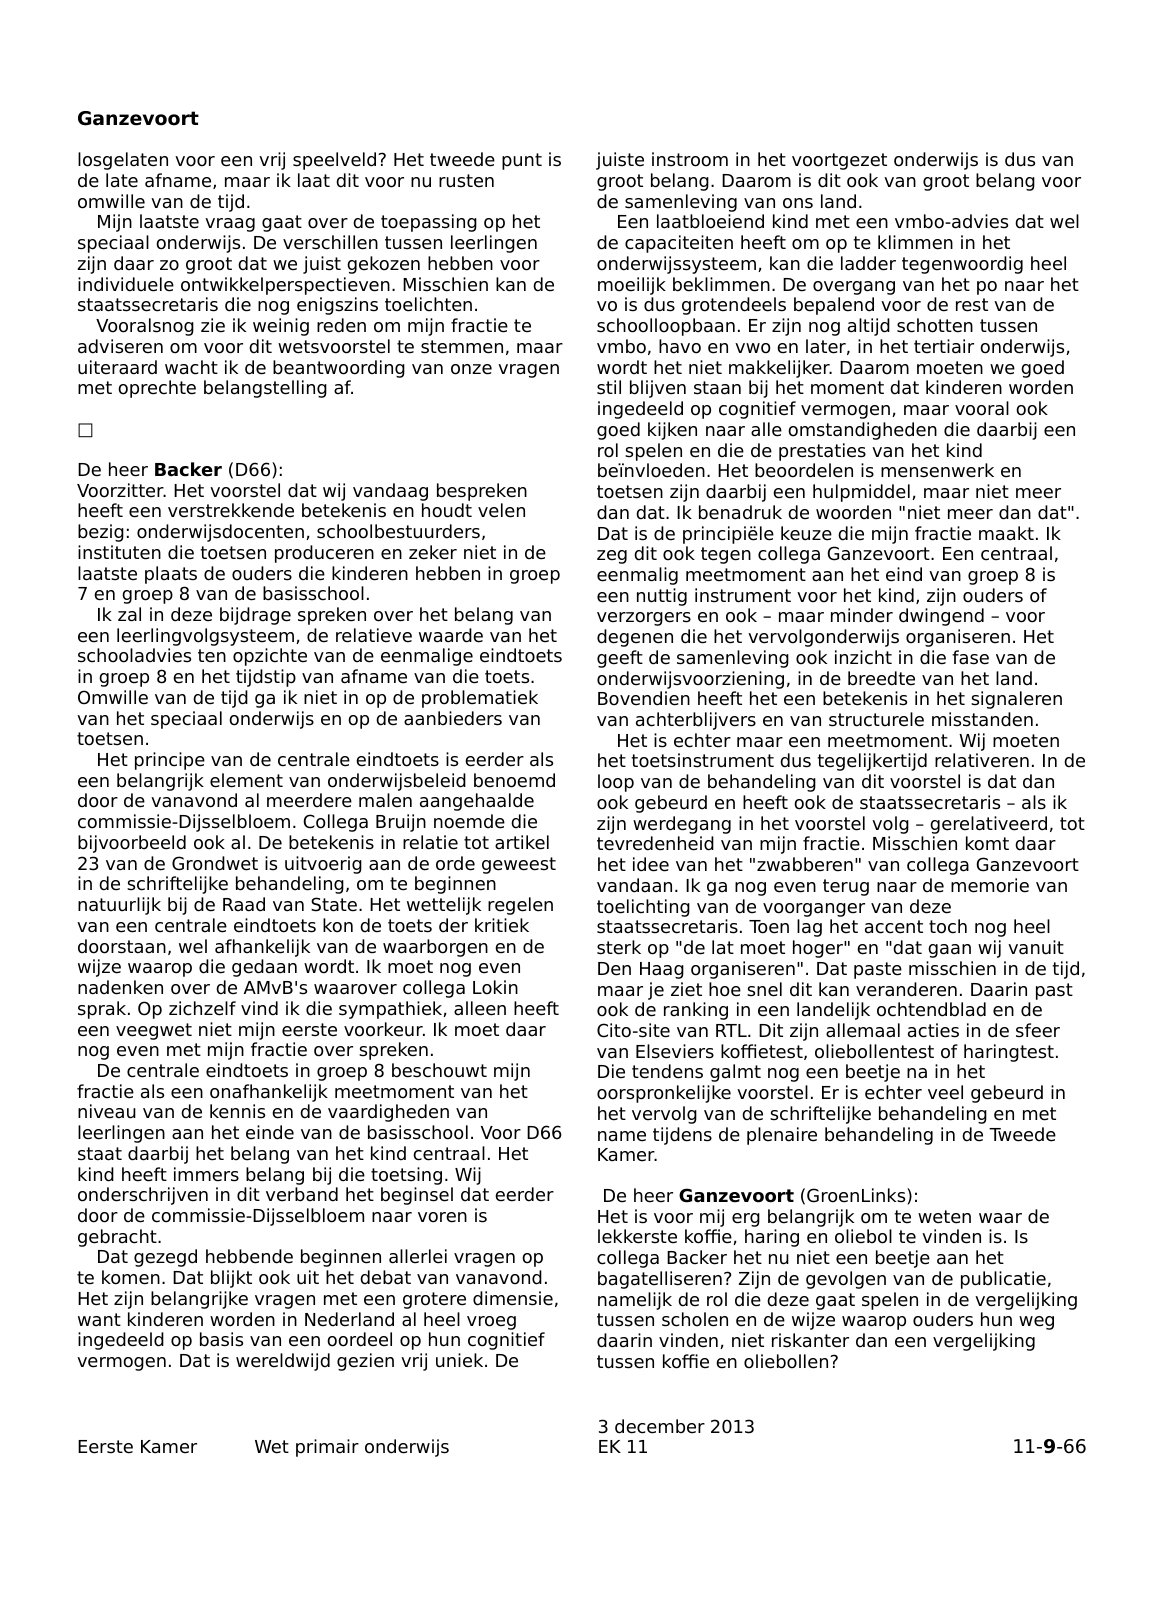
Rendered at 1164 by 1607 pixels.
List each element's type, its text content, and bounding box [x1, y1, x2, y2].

text De centrale eindtoets in groep 8 beschouwt mijn fractie als een onafhankelijk meetmoment van het niveau van de kennis en de vaardigheden van leerlingen aan het einde van de basisschool. Voor D66 staat daarbij het belang van het kind centraal. Het kind heeft immers belang bij die toetsing. Wij onderschrijven in dit verband het beginsel dat eerder door de commissie-Dijsselbloem naar voren is gebracht. [77, 1061, 567, 1247]
text □ [77, 419, 567, 440]
text De heer Backer (D66): [77, 460, 567, 480]
text Dat gezegd hebbende beginnen allerlei vragen op te komen. Dat blijkt ook uit het debat van vanavond. Het zijn belangrijke vragen met een grotere dimensie, want kinderen worden in Nederland al heel vroeg ingedeeld op basis van een oordeel op hun cognitief vermogen. Dat is wereldwijd gezien vrij uniek. De [77, 1247, 567, 1372]
text Ik zal in deze bijdrage spreken over het belang van een leerlingvolgsysteem, de relatieve waarde van het schooladvies ten opzichte van de eenmalige eindtoets in groep 8 en het tijdstip van afname van die toets. Omwille van de tijd ga ik niet in op de problematiek van het speciaal onderwijs en op de aanbieders van toetsen. [77, 605, 567, 750]
text Het principe van de centrale eindtoets is eerder als een belangrijk element van onderwijsbeleid benoemd door de vanavond al meerdere malen aangehaalde commissie-Dijsselbloem. Collega Bruijn noemde die bijvoorbeeld ook al. De betekenis in relatie tot artikel 23 van de Grondwet is uitvoerig aan de orde geweest in de schriftelijke behandeling, om te beginnen natuurlijk bij de Raad van State. Het wettelijk regelen van een centrale eindtoets kon de toets der kritiek doorstaan, wel afhankelijk van de waarborgen en de wijze waarop die gedaan wordt. Ik moet nog even nadenken over de AMvB's waarover collega Lokin sprak. Op zichzelf vind ik die sympathiek, alleen heeft een veegwet niet mijn eerste voorkeur. Ik moet daar nog even met mijn fractie over spreken. [77, 750, 567, 1061]
text Een laatbloeiend kind met een vmbo-advies dat wel de capaciteiten heeft om op te klimmen in het onderwijssysteem, kan die ladder tegenwoordig heel moeilijk beklimmen. De overgang van het po naar het vo is dus grotendeels bepalend voor de rest van de schoolloopbaan. Er zijn nog altijd schotten tussen vmbo, havo en vwo en later, in het tertiair onderwijs, wordt het niet makkelijker. Daarom moeten we goed stil blijven staan bij het moment dat kinderen worden ingedeeld op cognitief vermogen, maar vooral ook goed kijken naar alle omstandigheden die daarbij een rol spelen en die de prestaties van het kind beïnvloeden. Het beoordelen is mensenwerk en toetsen zijn daarbij een hulpmiddel, maar niet meer dan dat. Ik benadruk de woorden "niet meer dan dat". Dat is de principiële keuze die mijn fractie maakt. Ik zeg dit ook tegen collega Ganzevoort. Een centraal, eenmalig meetmoment aan het eind van groep 8 is een nuttig instrument voor het kind, zijn ouders of verzorgers en ook – maar minder dwingend – voor degenen die het vervolgonderwijs organiseren. Het geeft de samenleving ook inzicht in die fase van de onderwijsvoorziening, in de breedte van het land. Bovendien heeft het een betekenis in het signaleren van achterblijvers en van structurele misstanden. [596, 212, 1087, 731]
text juiste instroom in het voortgezet onderwijs is dus van groot belang. Daarom is dit ook van groot belang voor de samenleving van ons land. [596, 150, 1087, 212]
text Het is voor mij erg belangrijk om te weten waar de lekkerste koffie, haring en oliebol te vinden is. Is collega Backer het nu niet een beetje aan het bagatelliseren? Zijn de gevolgen van de publicatie, namelijk de rol die deze gaat spelen in de vergelijking tussen scholen en de wijze waarop ouders hun weg daarin vinden, niet riskanter dan een vergelijking tussen koffie en oliebollen? [596, 1207, 1087, 1372]
text Mijn laatste vraag gaat over de toepassing op het speciaal onderwijs. De verschillen tussen leerlingen zijn daar zo groot dat we juist gekozen hebben voor individuele ontwikkelperspectieven. Misschien kan de staatssecretaris die nog enigszins toelichten. [77, 212, 567, 316]
text Het is echter maar een meetmoment. Wij moeten het toetsinstrument dus tegelijkertijd relativeren. In de loop van de behandeling van dit voorstel is dat dan ook gebeurd en heeft ook de staatssecretaris – als ik zijn werdegang in het voorstel volg – gerelativeerd, tot tevredenheid van mijn fractie. Misschien komt daar het idee van het "zwabberen" van collega Ganzevoort vandaan. Ik ga nog even terug naar de memorie van toelichting van de voorganger van deze staatssecretaris. Toen lag het accent toch nog heel sterk op "de lat moet hoger" en "dat gaan wij vanuit Den Haag organiseren". Dat paste misschien in de tijd, maar je ziet hoe snel dit kan veranderen. Daarin past ook de ranking in een landelijk ochtendblad en de Cito-site van RTL. Dit zijn allemaal acties in de sfeer van Elseviers koffietest, oliebollentest of haringtest. Die tendens galmt nog een beetje na in het oorspronkelijke voorstel. Er is echter veel gebeurd in het vervolg van de schriftelijke behandeling en met name tijdens de plenaire behandeling in de Tweede Kamer. [596, 731, 1087, 1166]
text Vooralsnog zie ik weinig reden om mijn fractie te adviseren om voor dit wetsvoorstel te stemmen, maar uiteraard wacht ik de beantwoording van onze vragen met oprechte belangstelling af. [77, 316, 567, 399]
text losgelaten voor een vrij speelveld? Het tweede punt is de late afname, maar ik laat dit voor nu rusten omwille van de tijd. [77, 150, 567, 212]
text Voorzitter. Het voorstel dat wij vandaag bespreken heeft een verstrekkende betekenis en houdt velen bezig: onderwijsdocenten, schoolbestuurders, instituten die toetsen produceren en zeker niet in de laatste plaats de ouders die kinderen hebben in groep 7 en groep 8 van de basisschool. [77, 480, 567, 605]
text De heer Ganzevoort (GroenLinks): [596, 1186, 1087, 1207]
